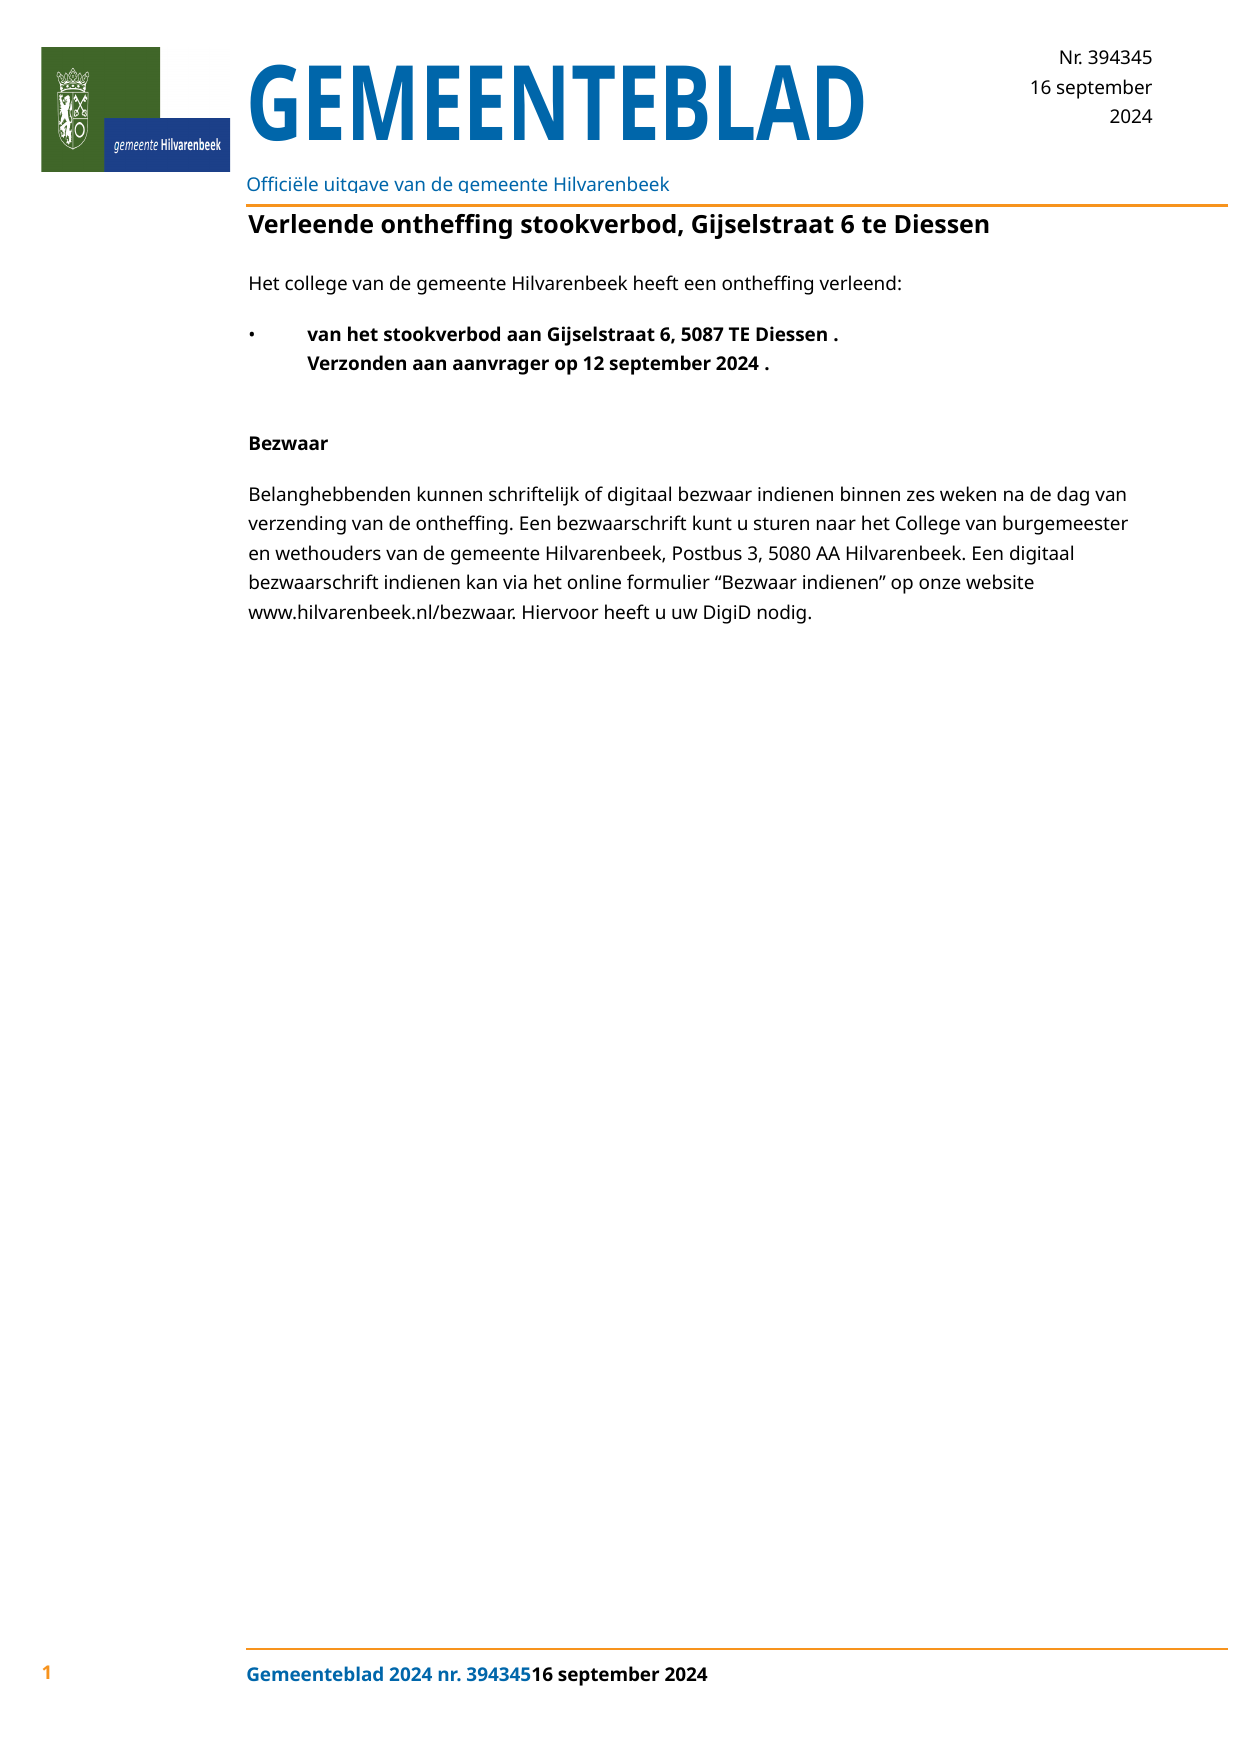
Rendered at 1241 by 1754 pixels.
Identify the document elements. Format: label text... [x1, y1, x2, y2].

picture [41, 47, 231, 172]
list Verzonden aan aanvrager op 12 september 2024 . [248, 350, 1152, 376]
text Verleende ontheffing stookverbod, Gijselstraat 6 te Diessen [248, 207, 1152, 241]
list van het stookverbod aan Gijselstraat 6, 5087 TE Diessen . [248, 321, 1152, 346]
text Belanghebbenden kunnen schriftelijk of digitaal bezwaar indienen binnen zes weken na de dag van verzending van de ontheffing. Een bezwaarschrift kunt u sturen naar het College van burgemeester en wethouders van de gemeente Hilvarenbeek, Postbus 3, 5080 AA Hilvarenbeek. Een digitaal bezwaarschrift indienen kan via het online formulier “Bezwaar indienen” op onze website www.hilvarenbeek.nl/bezwaar. Hiervoor heeft u uw DigiD nodig. [248, 481, 1152, 625]
text Bezwaar [248, 430, 1152, 456]
text Het college van de gemeente Hilvarenbeek heeft een ontheffing verleend: [248, 270, 1152, 296]
